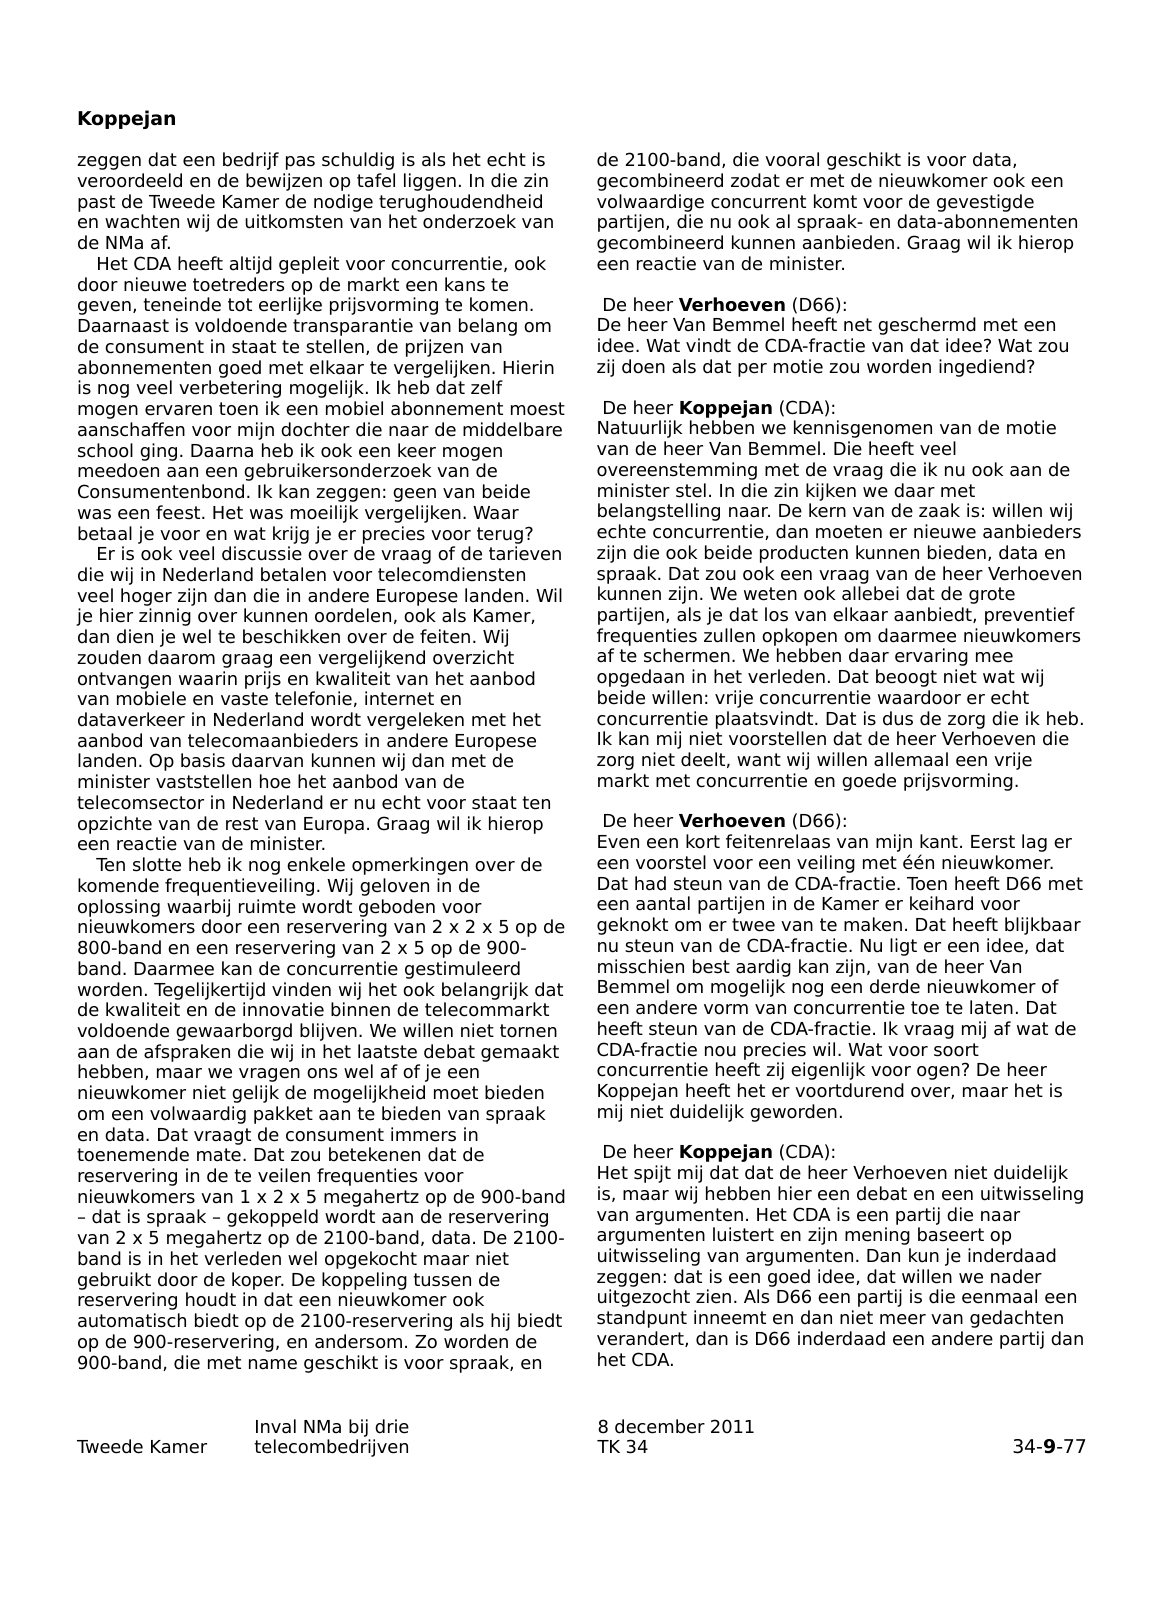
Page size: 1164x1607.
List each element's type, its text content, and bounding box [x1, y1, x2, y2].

text Het spijt mij dat dat de heer Verhoeven niet duidelijk is, maar wij hebben hier een debat en een uitwisseling van argumenten. Het CDA is een partij die naar argumenten luistert en zijn mening baseert op uitwisseling van argumenten. Dan kun je inderdaad zeggen: dat is een goed idee, dat willen we nader uitgezocht zien. Als D66 een partij is die eenmaal een standpunt inneemt en dan niet meer van gedachten verandert, dan is D66 inderdaad een andere partij dan het CDA. [596, 1163, 1087, 1370]
text zeggen dat een bedrijf pas schuldig is als het echt is veroordeeld en de bewijzen op tafel liggen. In die zin past de Tweede Kamer de nodige terughoudendheid en wachten wij de uitkomsten van het onderzoek van de NMa af. [77, 150, 567, 254]
text De heer Van Bemmel heeft net geschermd met een idee. Wat vindt de CDA-fractie van dat idee? Wat zou zij doen als dat per motie zou worden ingediend? [596, 315, 1087, 377]
text Ten slotte heb ik nog enkele opmerkingen over de komende frequentieveiling. Wij geloven in de oplossing waarbij ruimte wordt geboden voor nieuwkomers door een reservering van 2 x 2 x 5 op de 800-band en een reservering van 2 x 5 op de 900-band. Daarmee kan de concurrentie gestimuleerd worden. Tegelijkertijd vinden wij het ook belangrijk dat de kwaliteit en de innovatie binnen de telecommarkt voldoende gewaarborgd blijven. We willen niet tornen aan de afspraken die wij in het laatste debat gemaakt hebben, maar we vragen ons wel af of je een nieuwkomer niet gelijk de mogelijkheid moet bieden om een volwaardig pakket aan te bieden van spraak en data. Dat vraagt de consument immers in toenemende mate. Dat zou betekenen dat de reservering in de te veilen frequenties voor nieuwkomers van 1 x 2 x 5 megahertz op de 900-band – dat is spraak – gekoppeld wordt aan de reservering van 2 x 5 megahertz op de 2100-band, data. De 2100-band is in het verleden wel opgekocht maar niet gebruikt door de koper. De koppeling tussen de reservering houdt in dat een nieuwkomer ook automatisch biedt op de 2100-reservering als hij biedt op de 900-reservering, en andersom. Zo worden de 900-band, die met name geschikt is voor spraak, en [77, 855, 567, 1373]
text de 2100-band, die vooral geschikt is voor data, gecombineerd zodat er met de nieuwkomer ook een volwaardige concurrent komt voor de gevestigde partijen, die nu ook al spraak- en data-abonnementen gecombineerd kunnen aanbieden. Graag wil ik hierop een reactie van de minister. [596, 150, 1087, 274]
text Er is ook veel discussie over de vraag of de tarieven die wij in Nederland betalen voor telecomdiensten veel hoger zijn dan die in andere Europese landen. Wil je hier zinnig over kunnen oordelen, ook als Kamer, dan dien je wel te beschikken over de feiten. Wij zouden daarom graag een vergelijkend overzicht ontvangen waarin prijs en kwaliteit van het aanbod van mobiele en vaste telefonie, internet en dataverkeer in Nederland wordt vergeleken met het aanbod van telecomaanbieders in andere Europese landen. Op basis daarvan kunnen wij dan met de minister vaststellen hoe het aanbod van de telecomsector in Nederland er nu echt voor staat ten opzichte van de rest van Europa. Graag wil ik hierop een reactie van de minister. [77, 544, 567, 855]
text Natuurlijk hebben we kennisgenomen van de motie van de heer Van Bemmel. Die heeft veel overeenstemming met de vraag die ik nu ook aan de minister stel. In die zin kijken we daar met belangstelling naar. De kern van de zaak is: willen wij echte concurrentie, dan moeten er nieuwe aanbieders zijn die ook beide producten kunnen bieden, data en spraak. Dat zou ook een vraag van de heer Verhoeven kunnen zijn. We weten ook allebei dat de grote partijen, als je dat los van elkaar aanbiedt, preventief frequenties zullen opkopen om daarmee nieuwkomers af te schermen. We hebben daar ervaring mee opgedaan in het verleden. Dat beoogt niet wat wij beide willen: vrije concurrentie waardoor er echt concurrentie plaatsvindt. Dat is dus de zorg die ik heb. Ik kan mij niet voorstellen dat de heer Verhoeven die zorg niet deelt, want wij willen allemaal een vrije markt met concurrentie en goede prijsvorming. [596, 418, 1087, 791]
text Het CDA heeft altijd gepleit voor concurrentie, ook door nieuwe toetreders op de markt een kans te geven, teneinde tot eerlijke prijsvorming te komen. Daarnaast is voldoende transparantie van belang om de consument in staat te stellen, de prijzen van abonnementen goed met elkaar te vergelijken. Hierin is nog veel verbetering mogelijk. Ik heb dat zelf mogen ervaren toen ik een mobiel abonnement moest aanschaffen voor mijn dochter die naar de middelbare school ging. Daarna heb ik ook een keer mogen meedoen aan een gebruikersonderzoek van de Consumentenbond. Ik kan zeggen: geen van beide was een feest. Het was moeilijk vergelijken. Waar betaal je voor en wat krijg je er precies voor terug? [77, 254, 567, 544]
text De heer Verhoeven (D66): [596, 811, 1087, 832]
text De heer Koppejan (CDA): [596, 1142, 1087, 1163]
text De heer Koppejan (CDA): [596, 397, 1087, 418]
text Even een kort feitenrelaas van mijn kant. Eerst lag er een voorstel voor een veiling met één nieuwkomer. Dat had steun van de CDA-fractie. Toen heeft D66 met een aantal partijen in de Kamer er keihard voor geknokt om er twee van te maken. Dat heeft blijkbaar nu steun van de CDA-fractie. Nu ligt er een idee, dat misschien best aardig kan zijn, van de heer Van Bemmel om mogelijk nog een derde nieuwkomer of een andere vorm van concurrentie toe te laten. Dat heeft steun van de CDA-fractie. Ik vraag mij af wat de CDA-fractie nou precies wil. Wat voor soort concurrentie heeft zij eigenlijk voor ogen? De heer Koppejan heeft het er voortdurend over, maar het is mij niet duidelijk geworden. [596, 832, 1087, 1122]
text De heer Verhoeven (D66): [596, 294, 1087, 315]
